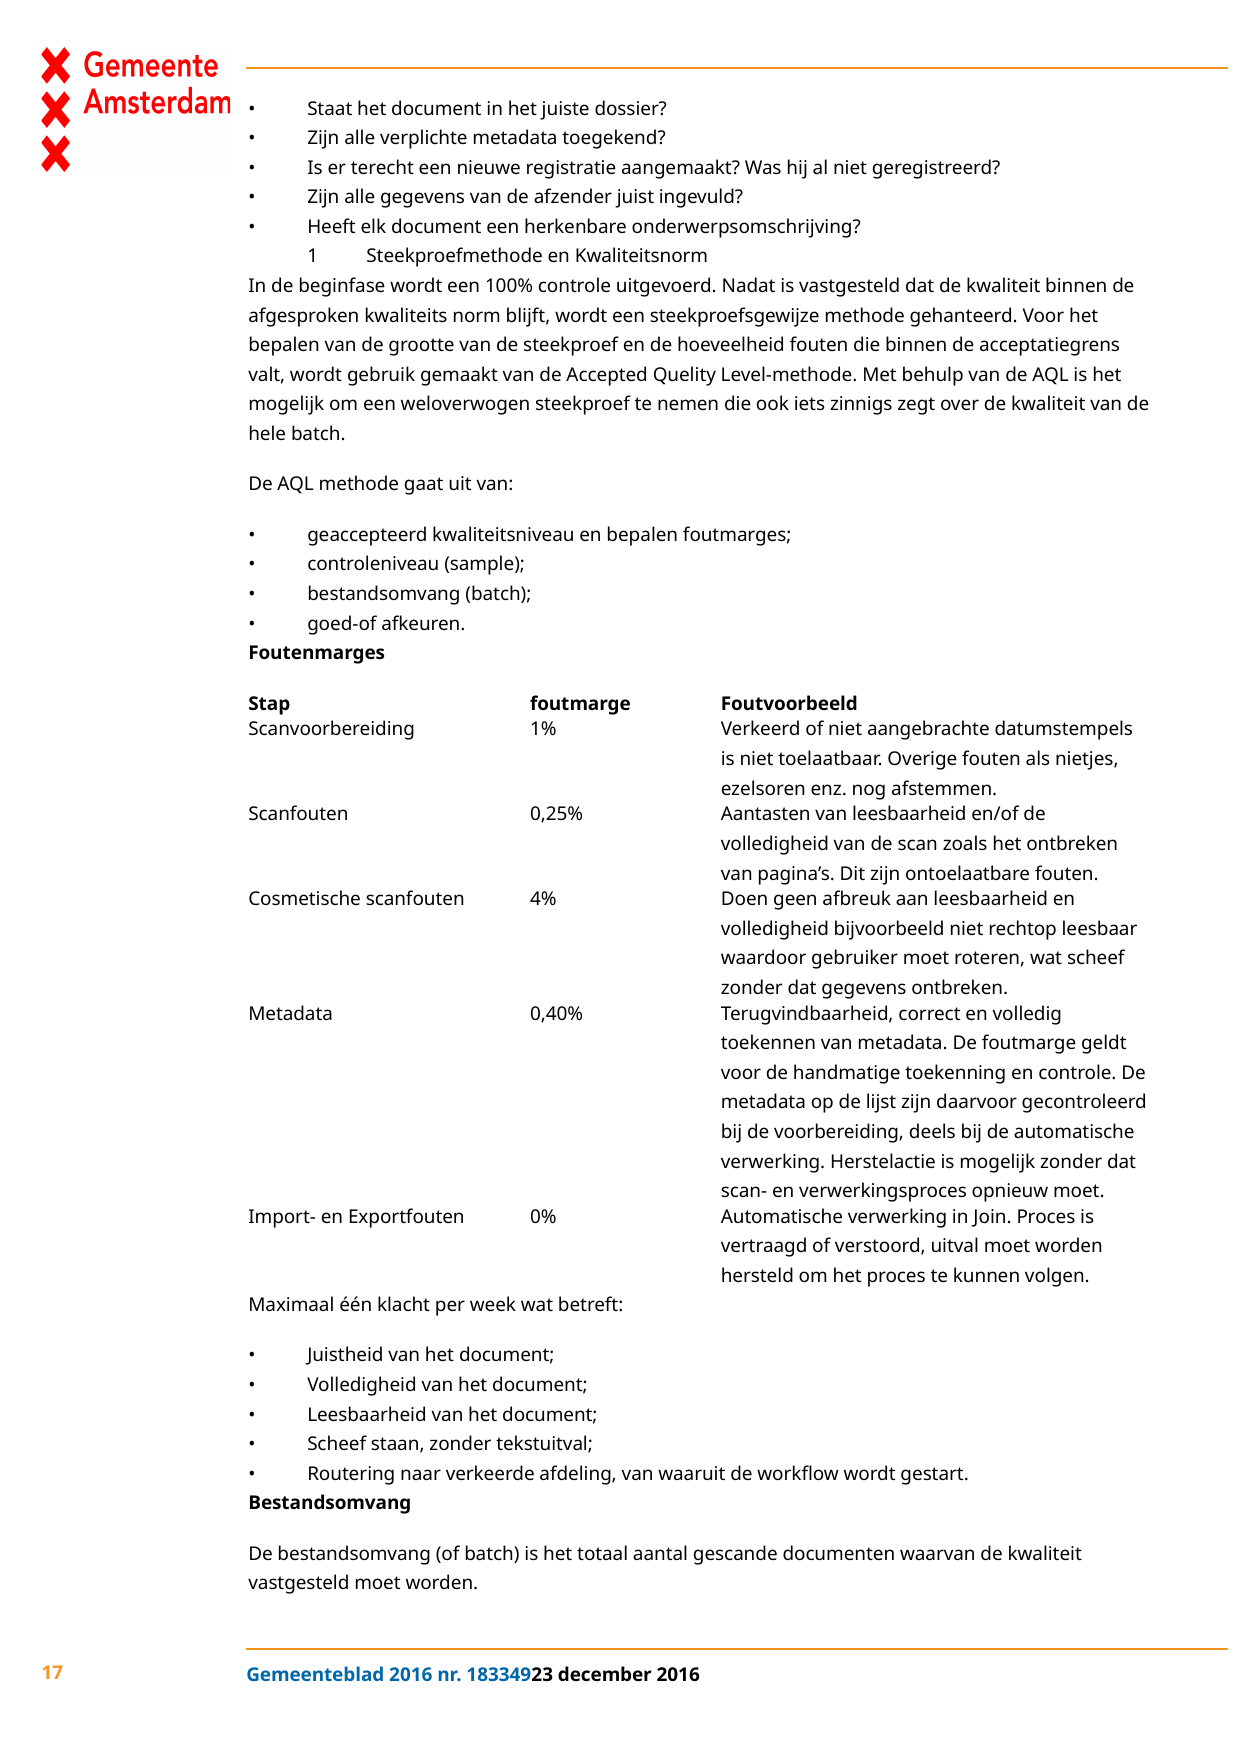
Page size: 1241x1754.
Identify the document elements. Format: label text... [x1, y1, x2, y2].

list Scheef staan, zonder tekstuitval; [248, 1430, 1152, 1456]
list Routering naar verkeerde afdeling, van waaruit de workflow wordt gestart. [248, 1460, 1152, 1486]
table_cell 1% [530, 716, 721, 801]
table_cell Import- en Exportfouten [248, 1203, 530, 1288]
table_cell 4% [530, 885, 721, 1000]
list Juistheid van het document; [248, 1342, 1152, 1367]
list Zijn alle gegevens van de afzender juist ingevuld? [248, 183, 1152, 209]
table_cell Verkeerd of niet aangebrachte datumstempels is niet toelaatbaar. Overige fouten als nietjes, ezelsoren enz. nog afstemmen. [721, 716, 1152, 801]
table_cell Aantasten van leesbaarheid en/of de volledigheid van de scan zoals het ontbreken van pagina’s. Dit zijn ontoelaatbare fouten. [721, 801, 1152, 885]
text Bestandsomvang [248, 1489, 1152, 1515]
list Volledigheid van het document; [248, 1371, 1152, 1397]
list goed-of afkeuren. [248, 610, 1152, 636]
table_header Stap [248, 690, 530, 716]
table_cell Scanvoorbereiding [248, 716, 530, 801]
list bestandsomvang (batch); [248, 580, 1152, 606]
table_cell Cosmetische scanfouten [248, 885, 530, 1000]
table_header foutmarge [530, 690, 721, 716]
table_cell Metadata [248, 1000, 530, 1203]
text Foutenmarges [248, 639, 1152, 665]
list Heeft elk document een herkenbare onderwerpsomschrijving? [248, 213, 1152, 239]
list geaccepteerd kwaliteitsniveau en bepalen foutmarges; [248, 521, 1152, 547]
table_header Foutvoorbeeld [721, 690, 1152, 716]
table_cell Doen geen afbreuk aan leesbaarheid en volledigheid bijvoorbeeld niet rechtop leesbaar waardoor gebruiker moet roteren, wat scheef zonder dat gegevens ontbreken. [721, 885, 1152, 1000]
list Steekproefmethode en Kwaliteitsnorm [307, 243, 1152, 268]
table_cell Automatische verwerking in Join. Proces is vertraagd of verstoord, uitval moet worden hersteld om het proces te kunnen volgen. [721, 1203, 1152, 1288]
list controleniveau (sample); [248, 551, 1152, 576]
list Leesbaarheid van het document; [248, 1401, 1152, 1427]
text Maximaal één klacht per week wat betreft: [248, 1291, 1152, 1317]
table_cell Scanfouten [248, 801, 530, 885]
text In de beginfase wordt een 100% controle uitgevoerd. Nadat is vastgesteld dat de kwaliteit binnen de afgesproken kwaliteits norm blijft, wordt een steekproefsgewijze methode gehanteerd. Voor het bepalen van de grootte van de steekproef en de hoeveelheid fouten die binnen de acceptatiegrens valt, wordt gebruik gemaakt van de Accepted Quelity Level-methode. Met behulp van de AQL is het mogelijk om een weloverwogen steekproef te nemen die ook iets zinnigs zegt over de kwaliteit van de hele batch. [248, 272, 1152, 446]
table_cell 0,25% [530, 801, 721, 885]
picture [41, 47, 231, 172]
text De AQL methode gaat uit van: [248, 471, 1152, 496]
table_cell Terugvindbaarheid, correct en volledig toekennen van metadata. De foutmarge geldt voor de handmatige toekenning en controle. De metadata op de lijst zijn daarvoor gecontroleerd bij de voorbereiding, deels bij de automatische verwerking. Herstelactie is mogelijk zonder dat scan- en verwerkingsproces opnieuw moet. [721, 1000, 1152, 1203]
table_cell 0% [530, 1203, 721, 1288]
text De bestandsomvang (of batch) is het totaal aantal gescande documenten waarvan de kwaliteit vastgesteld moet worden. [248, 1540, 1152, 1595]
table_cell 0,40% [530, 1000, 721, 1203]
list Is er terecht een nieuwe registratie aangemaakt? Was hij al niet geregistreerd? [248, 154, 1152, 180]
list Staat het document in het juiste dossier? [248, 95, 1152, 121]
list Zijn alle verplichte metadata toegekend? [248, 124, 1152, 150]
